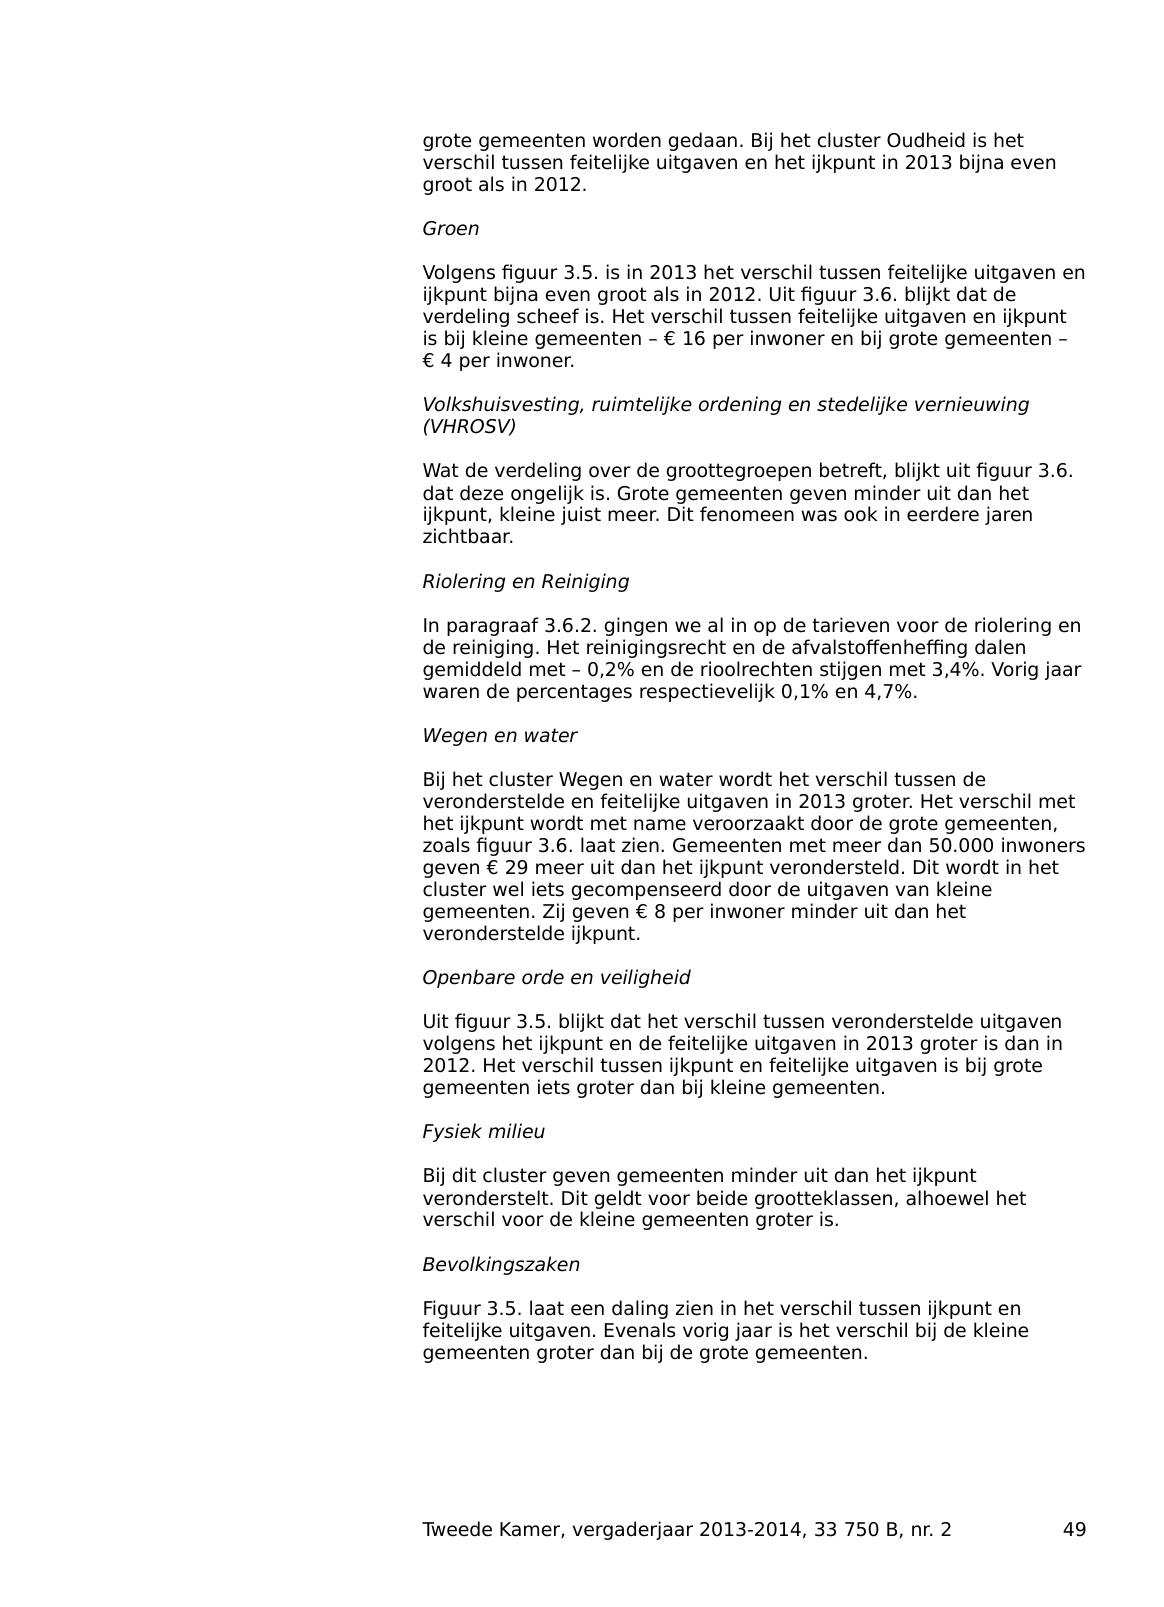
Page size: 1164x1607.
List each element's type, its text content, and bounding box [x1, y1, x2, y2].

subtitle Fysiek milieu [422, 1121, 1087, 1143]
subtitle Openbare orde en veiligheid [422, 967, 1087, 989]
text In paragraaf 3.6.2. gingen we al in op de tarieven voor de riolering en de reiniging. Het reinigingsrecht en de afvalstoffenheffing dalen gemiddeld met – 0,2% en de rioolrechten stijgen met 3,4%. Vorig jaar waren de percentages respectievelijk 0,1% en 4,7%. [422, 615, 1087, 703]
text grote gemeenten worden gedaan. Bij het cluster Oudheid is het verschil tussen feitelijke uitgaven en het ijkpunt in 2013 bijna even groot als in 2012. [422, 130, 1087, 196]
subtitle Wegen en water [422, 725, 1087, 747]
text Wat de verdeling over de groottegroepen betreft, blijkt uit figuur 3.6. dat deze ongelijk is. Grote gemeenten geven minder uit dan het ijkpunt, kleine juist meer. Dit fenomeen was ook in eerdere jaren zichtbaar. [422, 460, 1087, 548]
text Bij dit cluster geven gemeenten minder uit dan het ijkpunt veronderstelt. Dit geldt voor beide grootteklassen, alhoewel het verschil voor de kleine gemeenten groter is. [422, 1165, 1087, 1231]
text Figuur 3.5. laat een daling zien in het verschil tussen ijkpunt en feitelijke uitgaven. Evenals vorig jaar is het verschil bij de kleine gemeenten groter dan bij de grote gemeenten. [422, 1298, 1087, 1364]
subtitle Groen [422, 218, 1087, 240]
text Uit figuur 3.5. blijkt dat het verschil tussen veronderstelde uitgaven volgens het ijkpunt en de feitelijke uitgaven in 2013 groter is dan in 2012. Het verschil tussen ijkpunt en feitelijke uitgaven is bij grote gemeenten iets groter dan bij kleine gemeenten. [422, 1011, 1087, 1099]
text Volgens figuur 3.5. is in 2013 het verschil tussen feitelijke uitgaven en ijkpunt bijna even groot als in 2012. Uit figuur 3.6. blijkt dat de verdeling scheef is. Het verschil tussen feitelijke uitgaven en ijkpunt is bij kleine gemeenten – € 16 per inwoner en bij grote gemeenten – € 4 per inwoner. [422, 262, 1087, 372]
text Bij het cluster Wegen en water wordt het verschil tussen de veronderstelde en feitelijke uitgaven in 2013 groter. Het verschil met het ijkpunt wordt met name veroorzaakt door de grote gemeenten, zoals figuur 3.6. laat zien. Gemeenten met meer dan 50.000 inwoners geven € 29 meer uit dan het ijkpunt verondersteld. Dit wordt in het cluster wel iets gecompenseerd door de uitgaven van kleine gemeenten. Zij geven € 8 per inwoner minder uit dan het veronderstelde ijkpunt. [422, 769, 1087, 945]
subtitle Riolering en Reiniging [422, 571, 1087, 592]
subtitle Bevolkingszaken [422, 1253, 1087, 1276]
subtitle Volkshuisvesting, ruimtelijke ordening en stedelijke vernieuwing (VHROSV) [422, 394, 1087, 438]
